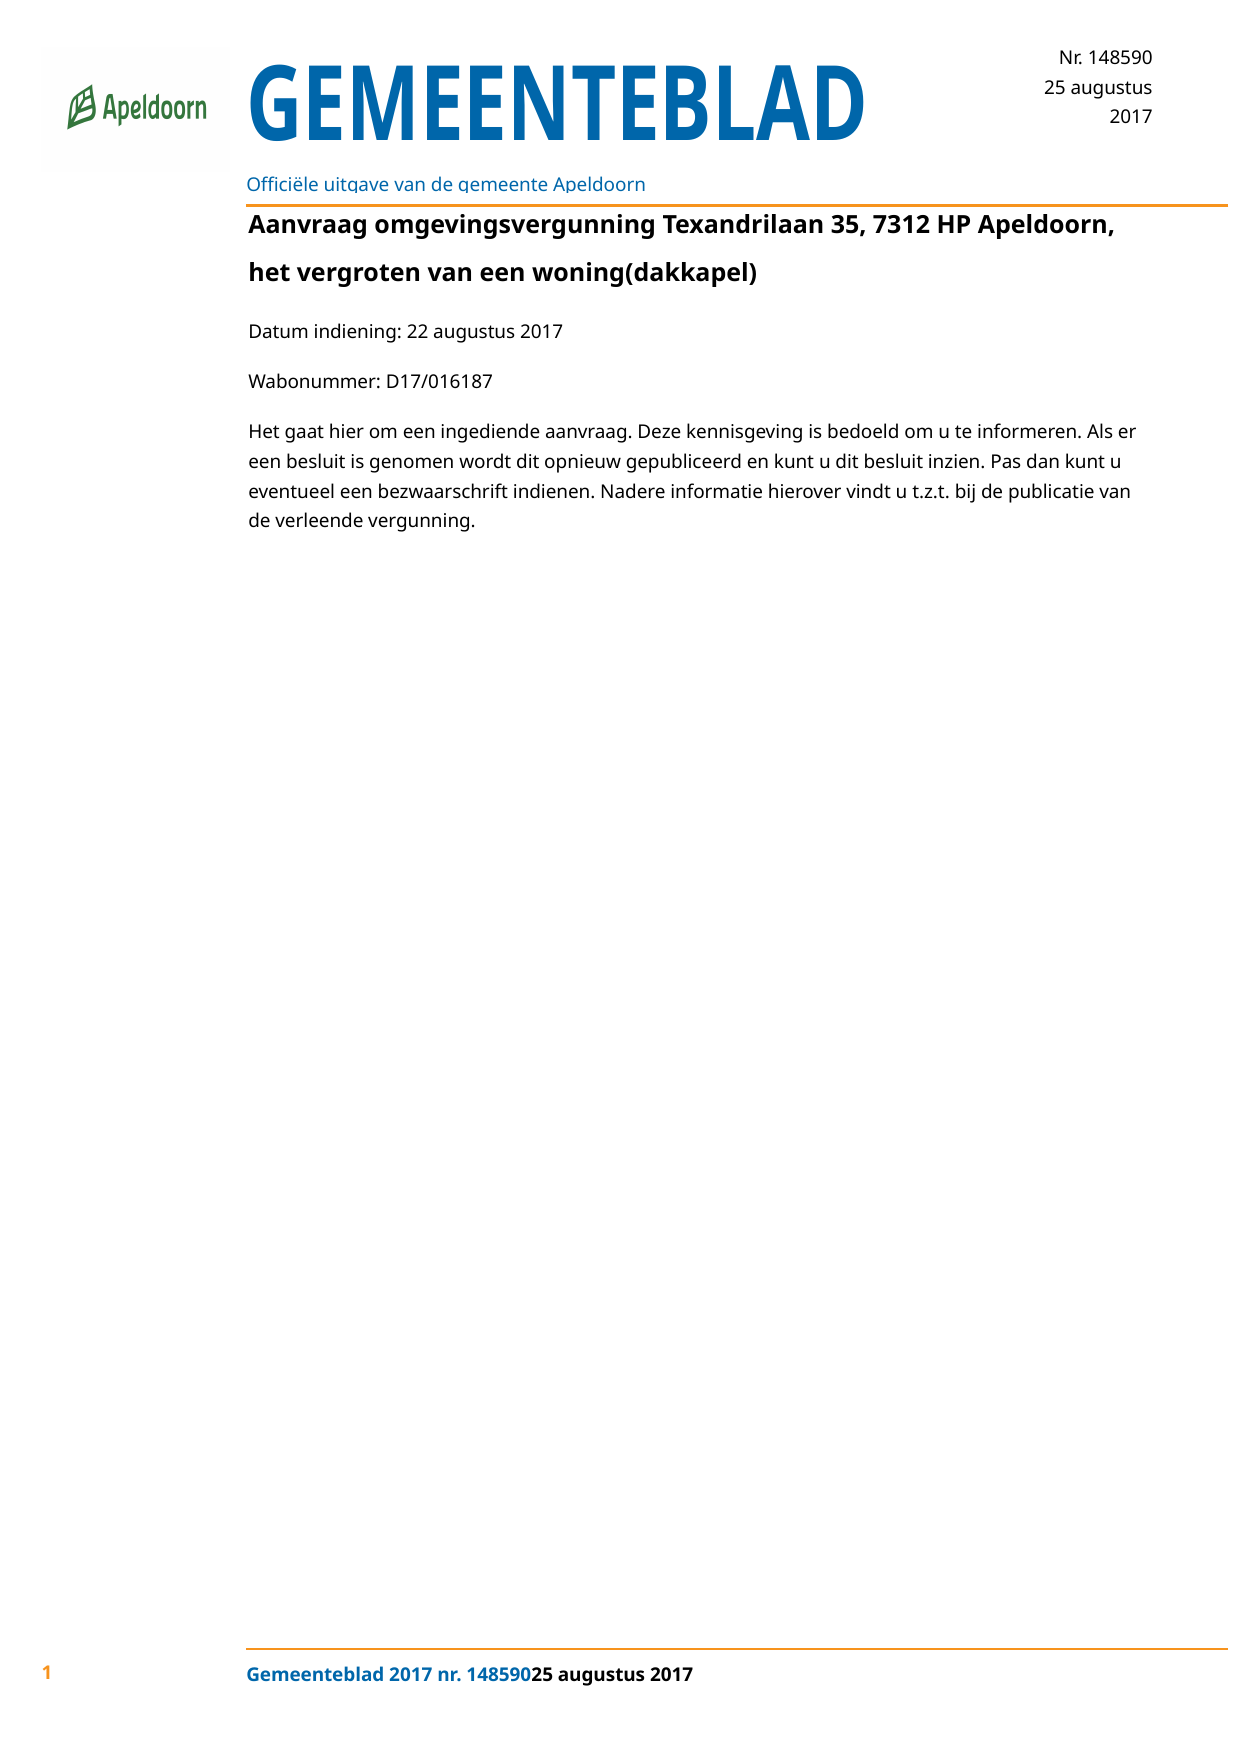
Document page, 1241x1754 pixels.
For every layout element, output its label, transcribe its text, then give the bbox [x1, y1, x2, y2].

text Aanvraag omgevingsvergunning Texandrilaan 35, 7312 HP Apeldoorn, het vergroten van een woning(dakkapel) [248, 207, 1152, 288]
text Het gaat hier om een ingediende aanvraag. Deze kennisgeving is bedoeld om u te informeren. Als er een besluit is genomen wordt dit opnieuw gepubliceerd en kunt u dit besluit inzien. Pas dan kunt u eventueel een bezwaarschrift indienen. Nadere informatie hierover vindt u t.z.t. bij de publicatie van de verleende vergunning. [248, 419, 1152, 533]
text Wabonummer: D17/016187 [248, 368, 1152, 394]
text Datum indiening: 22 augustus 2017 [248, 318, 1152, 344]
picture [41, 47, 231, 172]
